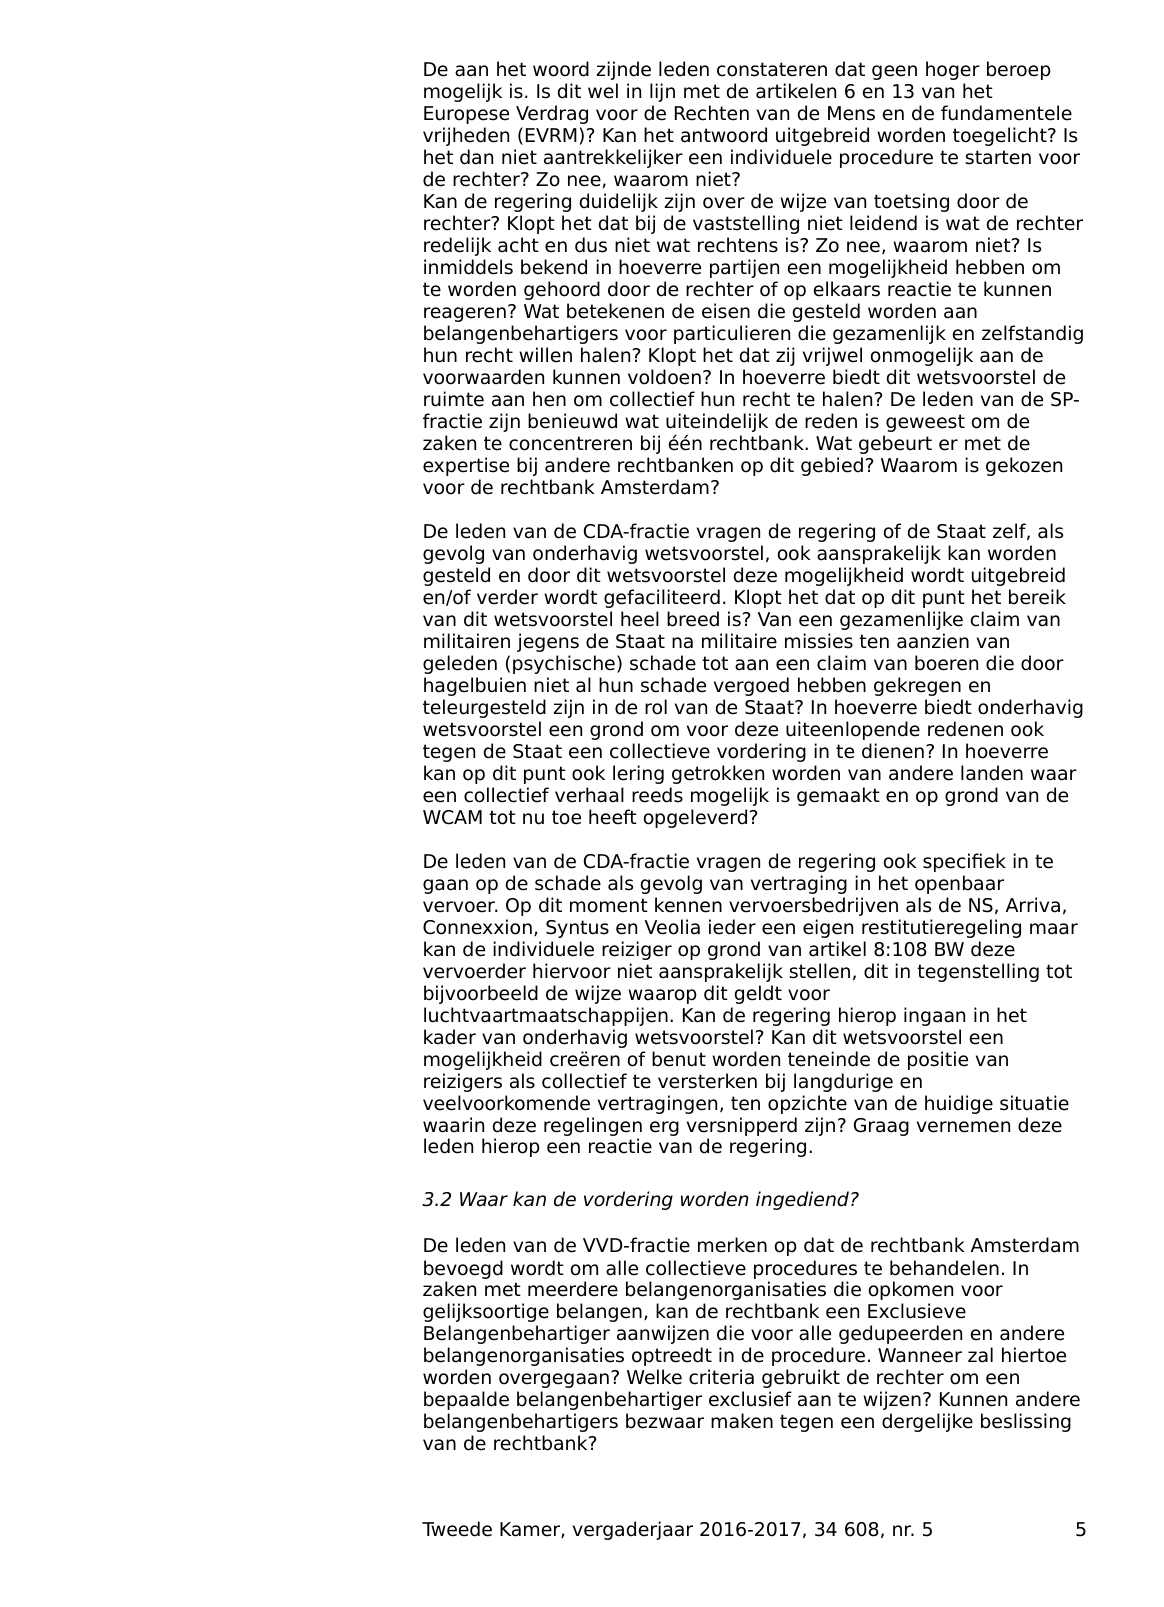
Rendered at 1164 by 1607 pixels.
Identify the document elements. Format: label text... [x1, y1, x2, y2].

subtitle 3.2 Waar kan de vordering worden ingediend? [422, 1188, 1087, 1210]
text Kan de regering duidelijk zijn over de wijze van toetsing door de rechter? Klopt het dat bij de vaststelling niet leidend is wat de rechter redelijk acht en dus niet wat rechtens is? Zo nee, waarom niet? Is inmiddels bekend in hoeverre partijen een mogelijkheid hebben om te worden gehoord door de rechter of op elkaars reactie te kunnen reageren? Wat betekenen de eisen die gesteld worden aan belangenbehartigers voor particulieren die gezamenlijk en zelfstandig hun recht willen halen? Klopt het dat zij vrijwel onmogelijk aan de voorwaarden kunnen voldoen? In hoeverre biedt dit wetsvoorstel de ruimte aan hen om collectief hun recht te halen? De leden van de SP-fractie zijn benieuwd wat uiteindelijk de reden is geweest om de zaken te concentreren bij één rechtbank. Wat gebeurt er met de expertise bij andere rechtbanken op dit gebied? Waarom is gekozen voor de rechtbank Amsterdam? [422, 191, 1087, 499]
text De aan het woord zijnde leden constateren dat geen hoger beroep mogelijk is. Is dit wel in lijn met de artikelen 6 en 13 van het Europese Verdrag voor de Rechten van de Mens en de fundamentele vrijheden (EVRM)? Kan het antwoord uitgebreid worden toegelicht? Is het dan niet aantrekkelijker een individuele procedure te starten voor de rechter? Zo nee, waarom niet? [422, 59, 1087, 191]
text De leden van de CDA-fractie vragen de regering of de Staat zelf, als gevolg van onderhavig wetsvoorstel, ook aansprakelijk kan worden gesteld en door dit wetsvoorstel deze mogelijkheid wordt uitgebreid en/of verder wordt gefaciliteerd. Klopt het dat op dit punt het bereik van dit wetsvoorstel heel breed is? Van een gezamenlijke claim van militairen jegens de Staat na militaire missies ten aanzien van geleden (psychische) schade tot aan een claim van boeren die door hagelbuien niet al hun schade vergoed hebben gekregen en teleurgesteld zijn in de rol van de Staat? In hoeverre biedt onderhavig wetsvoorstel een grond om voor deze uiteenlopende redenen ook tegen de Staat een collectieve vordering in te dienen? In hoeverre kan op dit punt ook lering getrokken worden van andere landen waar een collectief verhaal reeds mogelijk is gemaakt en op grond van de WCAM tot nu toe heeft opgeleverd? [422, 521, 1087, 828]
text De leden van de VVD-fractie merken op dat de rechtbank Amsterdam bevoegd wordt om alle collectieve procedures te behandelen. In zaken met meerdere belangenorganisaties die opkomen voor gelijksoortige belangen, kan de rechtbank een Exclusieve Belangenbehartiger aanwijzen die voor alle gedupeerden en andere belangenorganisaties optreedt in de procedure. Wanneer zal hiertoe worden overgegaan? Welke criteria gebruikt de rechter om een bepaalde belangenbehartiger exclusief aan te wijzen? Kunnen andere belangenbehartigers bezwaar maken tegen een dergelijke beslissing van de rechtbank? [422, 1235, 1087, 1455]
text De leden van de CDA-fractie vragen de regering ook specifiek in te gaan op de schade als gevolg van vertraging in het openbaar vervoer. Op dit moment kennen vervoersbedrijven als de NS, Arriva, Connexxion, Syntus en Veolia ieder een eigen restitutieregeling maar kan de individuele reiziger op grond van artikel 8:108 BW deze vervoerder hiervoor niet aansprakelijk stellen, dit in tegenstelling tot bijvoorbeeld de wijze waarop dit geldt voor luchtvaartmaatschappijen. Kan de regering hierop ingaan in het kader van onderhavig wetsvoorstel? Kan dit wetsvoorstel een mogelijkheid creëren of benut worden teneinde de positie van reizigers als collectief te versterken bij langdurige en veelvoorkomende vertragingen, ten opzichte van de huidige situatie waarin deze regelingen erg versnipperd zijn? Graag vernemen deze leden hierop een reactie van de regering. [422, 851, 1087, 1158]
